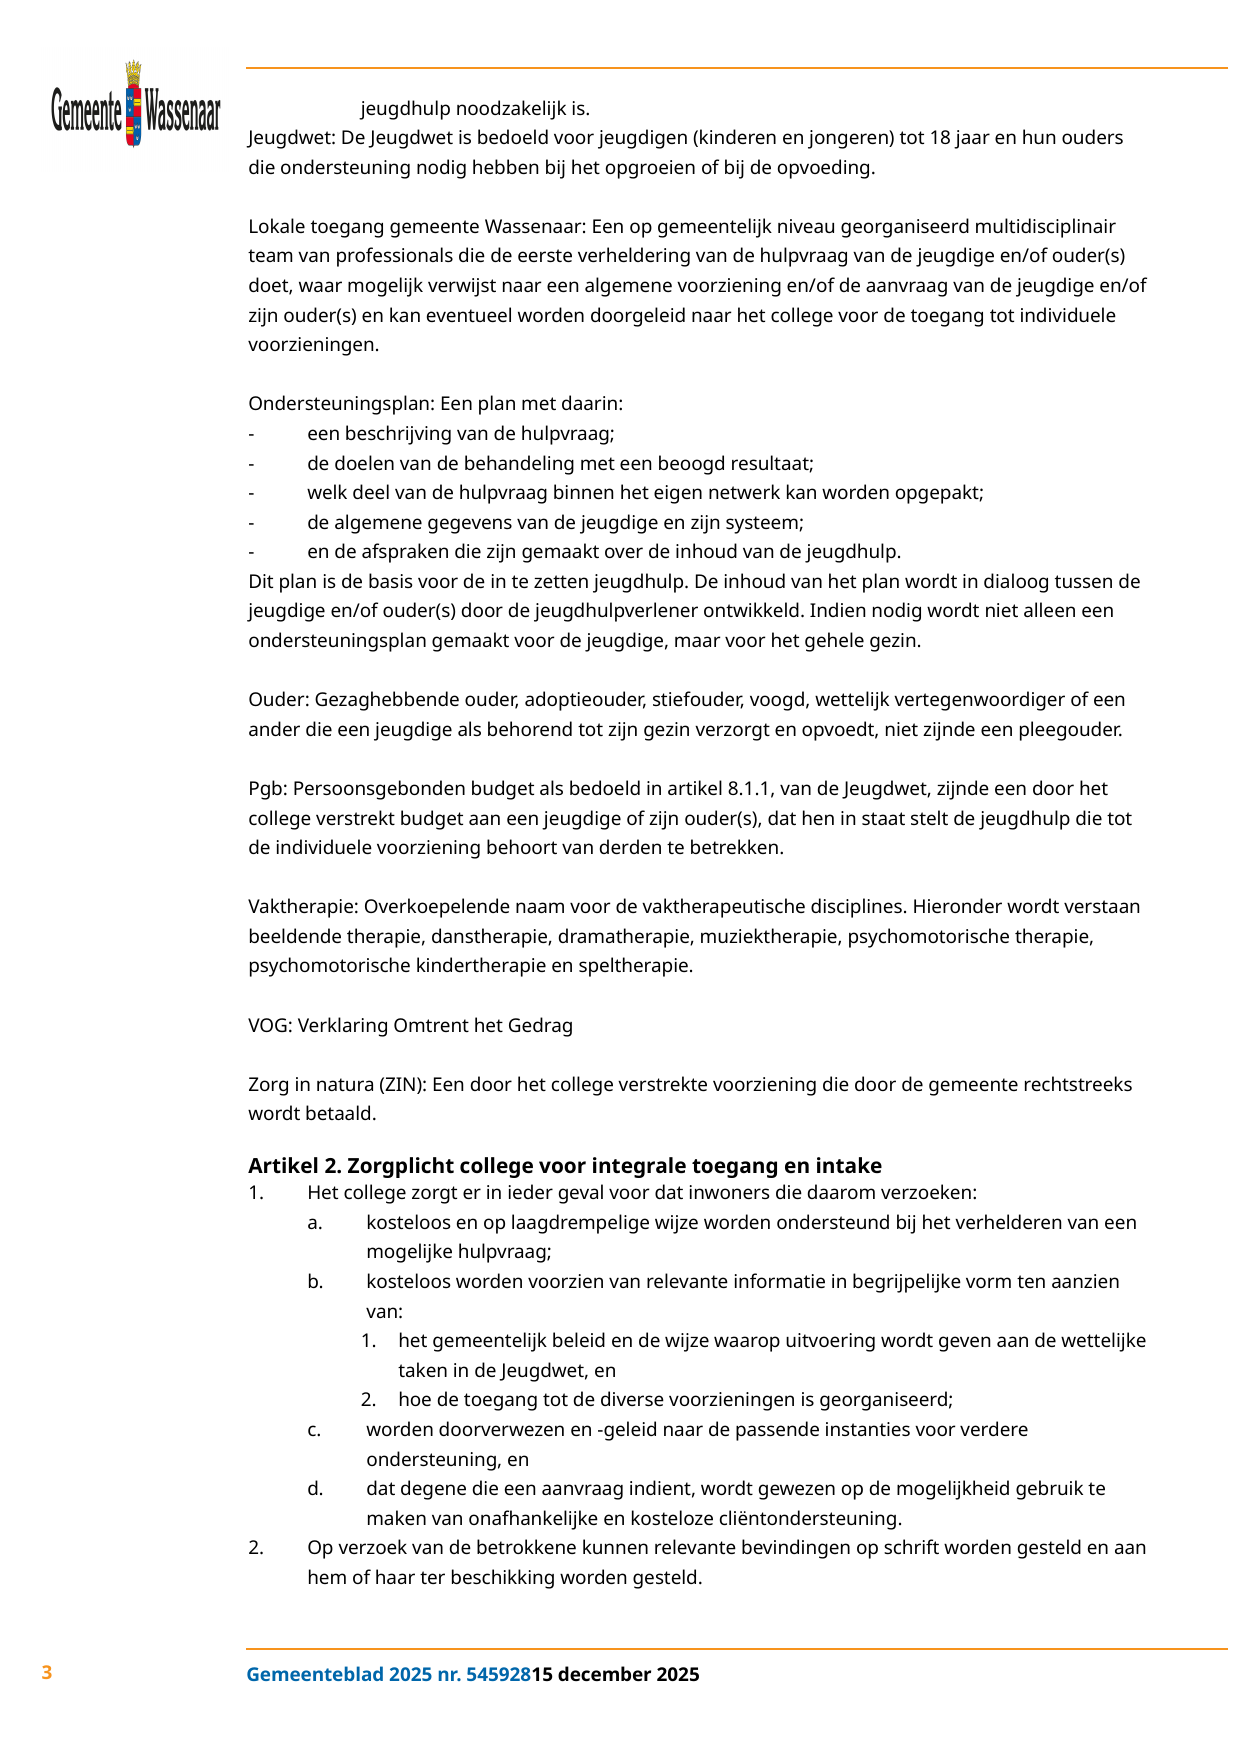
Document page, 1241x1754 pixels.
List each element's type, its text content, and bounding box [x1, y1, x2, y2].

list kosteloos worden voorzien van relevante informatie in begrijpelijke vorm ten aanzien van: [307, 1268, 1152, 1323]
list Het college zorgt er in ieder geval voor dat inwoners die daarom verzoeken: [248, 1179, 1152, 1205]
text Zorg in natura (ZIN): Een door het college verstrekte voorziening die door de gemeente rechtstreeks wordt betaald. [248, 1071, 1152, 1126]
list de doelen van de behandeling met een beoogd resultaat; [248, 450, 1152, 476]
list worden doorverwezen en -geleid naar de passende instanties voor verdere ondersteuning, en [307, 1416, 1152, 1471]
list hoe de toegang tot de diverse voorzieningen is georganiseerd; [361, 1387, 1152, 1412]
list een beschrijving van de hulpvraag; [248, 420, 1152, 446]
list en de afspraken die zijn gemaakt over de inhoud van de jeugdhulp. [248, 538, 1152, 564]
text Ouder: Gezaghebbende ouder, adoptieouder, stiefouder, voogd, wettelijk vertegenwoordiger of een ander die een jeugdige als behorend tot zijn gezin verzorgt en opvoedt, niet zijnde een pleegouder. [248, 686, 1152, 742]
list kosteloos en op laagdrempelige wijze worden ondersteund bij het verhelderen van een mogelijke hulpvraag; [307, 1209, 1152, 1264]
picture [41, 47, 231, 172]
list dat degene die een aanvraag indient, wordt gewezen op de mogelijkheid gebruik te maken van onafhankelijke en kosteloze cliëntondersteuning. [307, 1475, 1152, 1531]
text Artikel 2. Zorgplicht college voor integrale toegang en intake [248, 1151, 1152, 1179]
list het gemeentelijk beleid en de wijze waarop uitvoering wordt geven aan de wettelijke taken in de Jeugdwet, en [361, 1327, 1152, 1383]
text Jeugdwet: De Jeugdwet is bedoeld voor jeugdigen (kinderen en jongeren) tot 18 jaar en hun ouders die ondersteuning nodig hebben bij het opgroeien of bij de opvoeding. [248, 124, 1152, 180]
list de algemene gegevens van de jeugdige en zijn systeem; [248, 509, 1152, 535]
list jeugdhulp noodzakelijk is. [323, 95, 1152, 121]
text Ondersteuningsplan: Een plan met daarin: [248, 391, 1152, 416]
text Dit plan is de basis voor de in te zetten jeugdhulp. De inhoud van het plan wordt in dialoog tussen de jeugdige en/of ouder(s) door de jeugdhulpverlener ontwikkeld. Indien nodig wordt niet alleen een ondersteuningsplan gemaakt voor de jeugdige, maar voor het gehele gezin. [248, 568, 1152, 653]
list Op verzoek van de betrokkene kunnen relevante bevindingen op schrift worden gesteld en aan hem of haar ter beschikking worden gesteld. [248, 1534, 1152, 1590]
text VOG: Verklaring Omtrent het Gedrag [248, 1012, 1152, 1038]
list welk deel van de hulpvraag binnen het eigen netwerk kan worden opgepakt; [248, 479, 1152, 505]
text Lokale toegang gemeente Wassenaar: Een op gemeentelijk niveau georganiseerd multidisciplinair team van professionals die de eerste verheldering van de hulpvraag van de jeugdige en/of ouder(s) doet, waar mogelijk verwijst naar een algemene voorziening en/of de aanvraag van de jeugdige en/of zijn ouder(s) en kan eventueel worden doorgeleid naar het college voor de toegang tot individuele voorzieningen. [248, 213, 1152, 357]
text Vaktherapie: Overkoepelende naam voor de vaktherapeutische disciplines. Hieronder wordt verstaan beeldende therapie, danstherapie, dramatherapie, muziektherapie, psychomotorische therapie, psychomotorische kindertherapie en speltherapie. [248, 893, 1152, 978]
text Pgb: Persoonsgebonden budget als bedoeld in artikel 8.1.1, van de Jeugdwet, zijnde een door het college verstrekt budget aan een jeugdige of zijn ouder(s), dat hen in staat stelt de jeugdhulp die tot de individuele voorziening behoort van derden te betrekken. [248, 775, 1152, 860]
